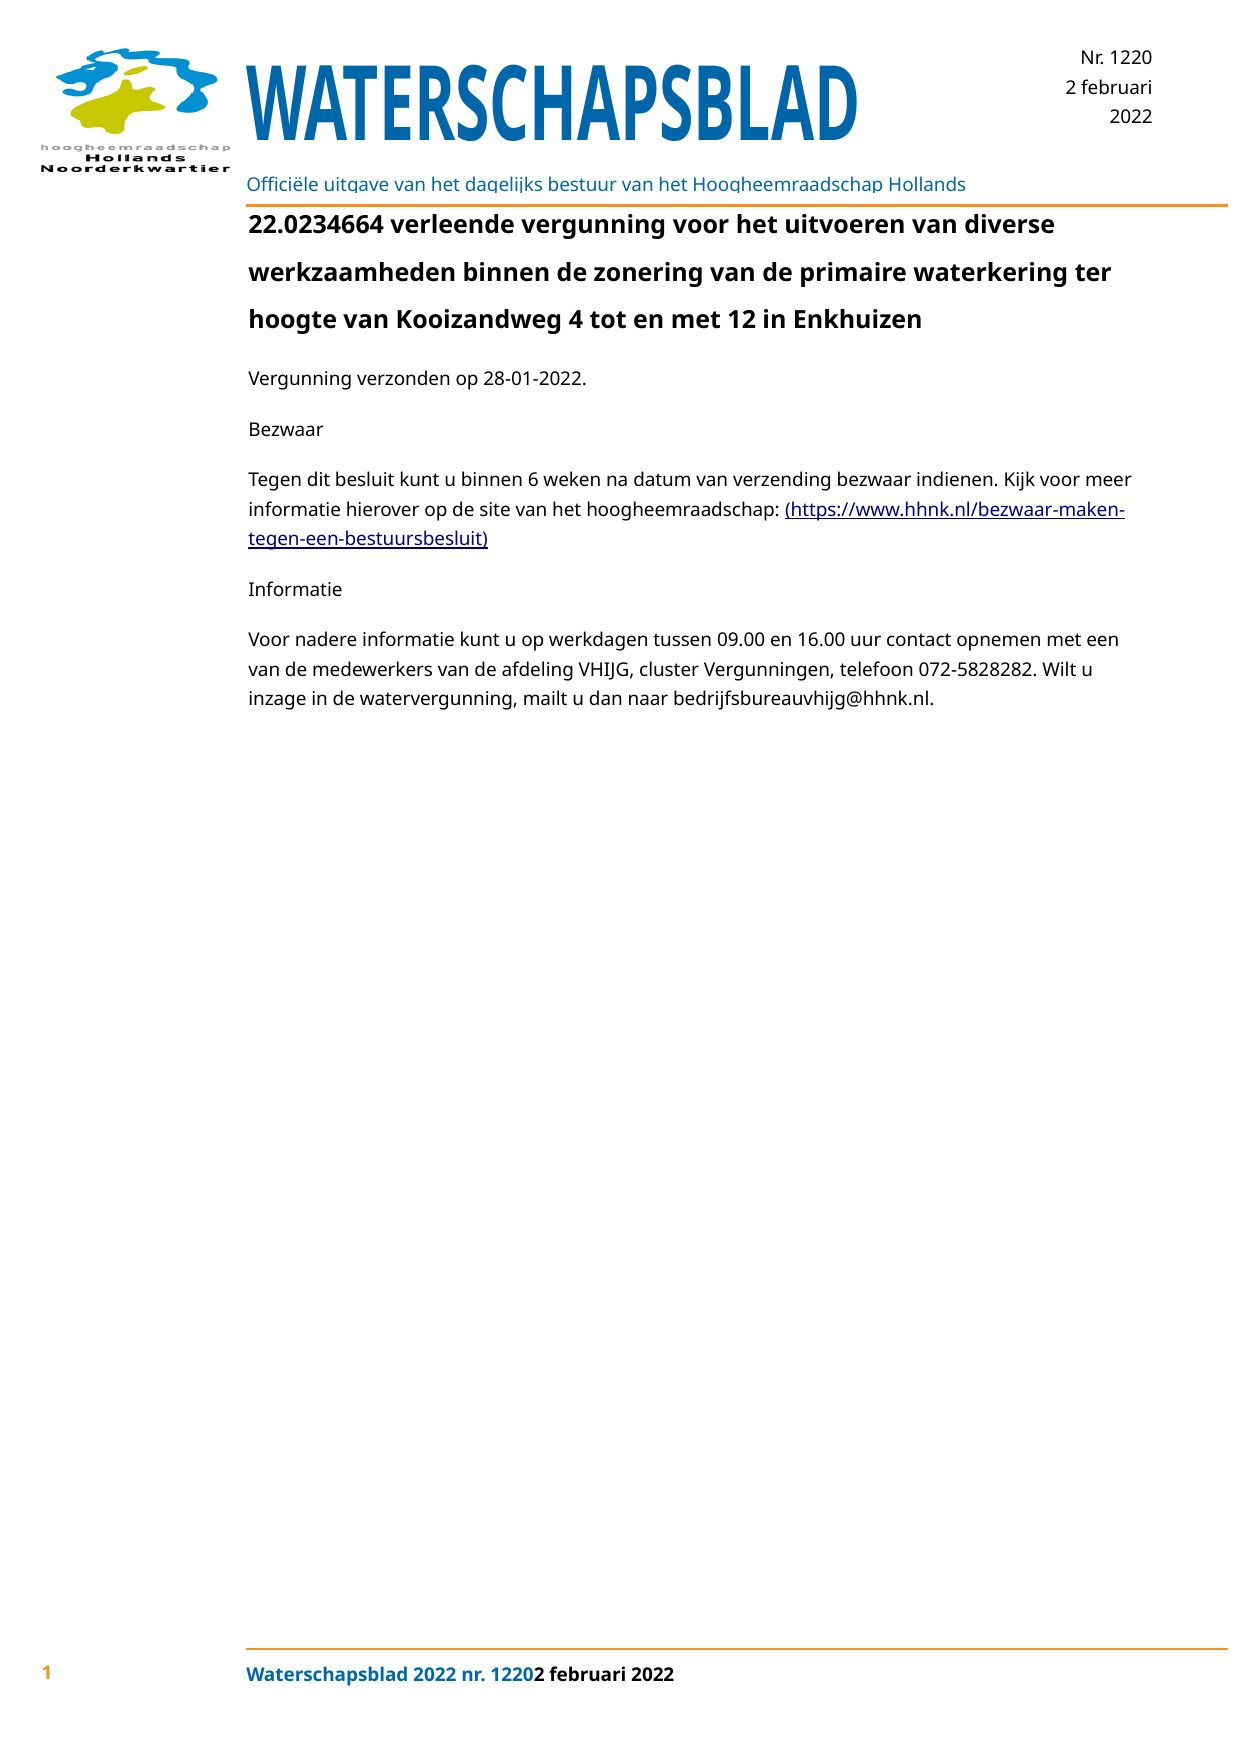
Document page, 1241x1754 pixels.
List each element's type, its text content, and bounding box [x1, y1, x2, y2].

text Voor nadere informatie kunt u op werkdagen tussen 09.00 en 16.00 uur contact opnemen met een van de medewerkers van de afdeling VHIJG, cluster Vergunningen, telefoon 072-5828282. Wilt u inzage in de watervergunning, mailt u dan naar bedrijfsbureauvhijg@hhnk.nl. [248, 626, 1152, 711]
text Bezwaar [248, 416, 1152, 442]
text Vergunning verzonden op 28-01-2022. [248, 366, 1152, 391]
text Tegen dit besluit kunt u binnen 6 weken na datum van verzending bezwaar indienen. Kijk voor meer informatie hierover op de site van het hoogheemraadschap: (https://www.hhnk.nl/bezwaar-maken-tegen-een-bestuursbesluit) [248, 466, 1152, 551]
text Informatie [248, 576, 1152, 602]
text 22.0234664 verleende vergunning voor het uitvoeren van diverse werkzaamheden binnen de zonering van de primaire waterkering ter hoogte van Kooizandweg 4 tot en met 12 in Enkhuizen [248, 207, 1152, 336]
picture [41, 47, 231, 172]
